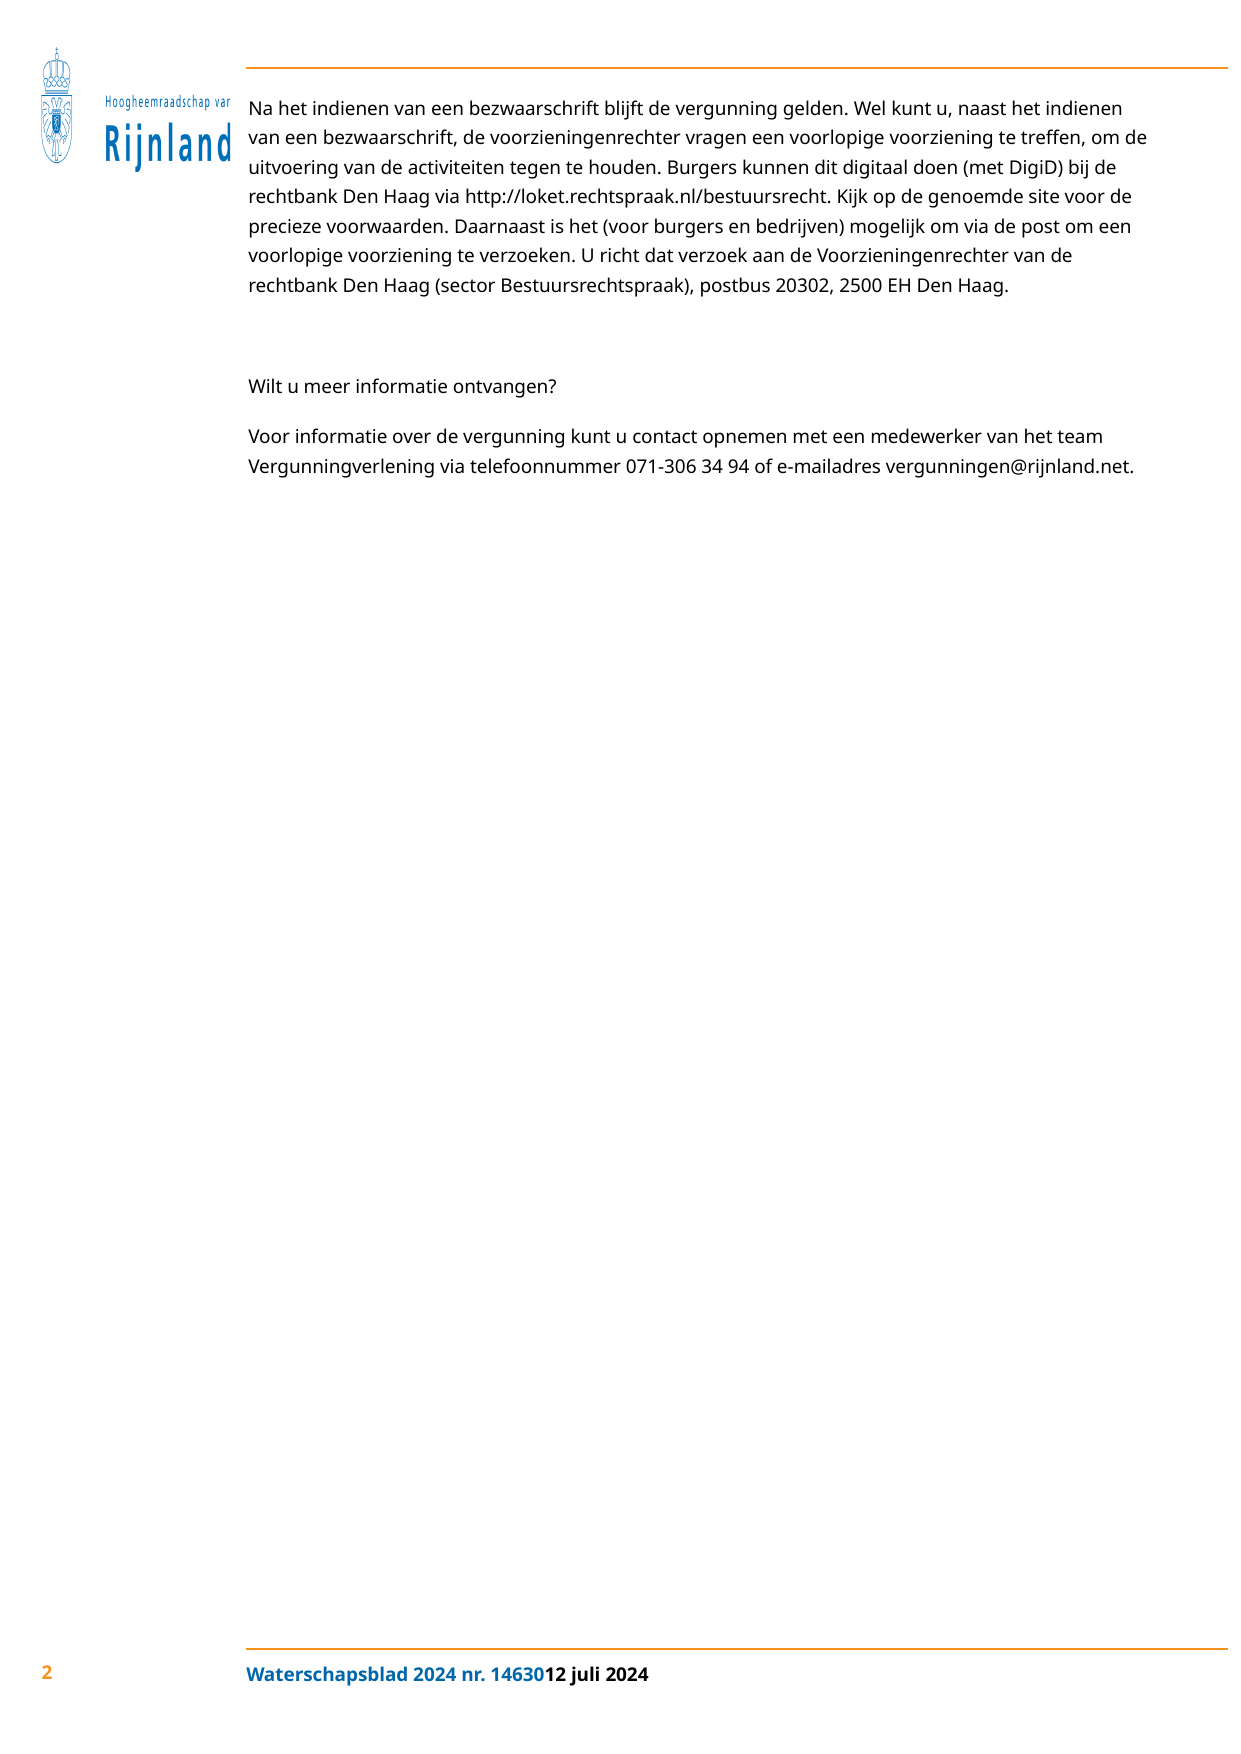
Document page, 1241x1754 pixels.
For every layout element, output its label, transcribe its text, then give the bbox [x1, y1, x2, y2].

text Wilt u meer informatie ontvangen? [248, 373, 1152, 399]
text Na het indienen van een bezwaarschrift blijft de vergunning gelden. Wel kunt u, naast het indienen van een bezwaarschrift, de voorzieningenrechter vragen een voorlopige voorziening te treffen, om de uitvoering van de activiteiten tegen te houden. Burgers kunnen dit digitaal doen (met DigiD) bij de rechtbank Den Haag via http://loket.rechtspraak.nl/bestuursrecht. Kijk op de genoemde site voor de precieze voorwaarden. Daarnaast is het (voor burgers en bedrijven) mogelijk om via de post om een voorlopige voorziening te verzoeken. U richt dat verzoek aan de Voorzieningenrechter van de rechtbank Den Haag (sector Bestuursrechtspraak), postbus 20302, 2500 EH Den Haag. [248, 95, 1152, 298]
text Voor informatie over de vergunning kunt u contact opnemen met een medewerker van het team Vergunningverlening via telefoonnummer 071-306 34 94 of e-mailadres vergunningen@rijnland.net. [248, 423, 1152, 479]
picture [41, 47, 231, 172]
